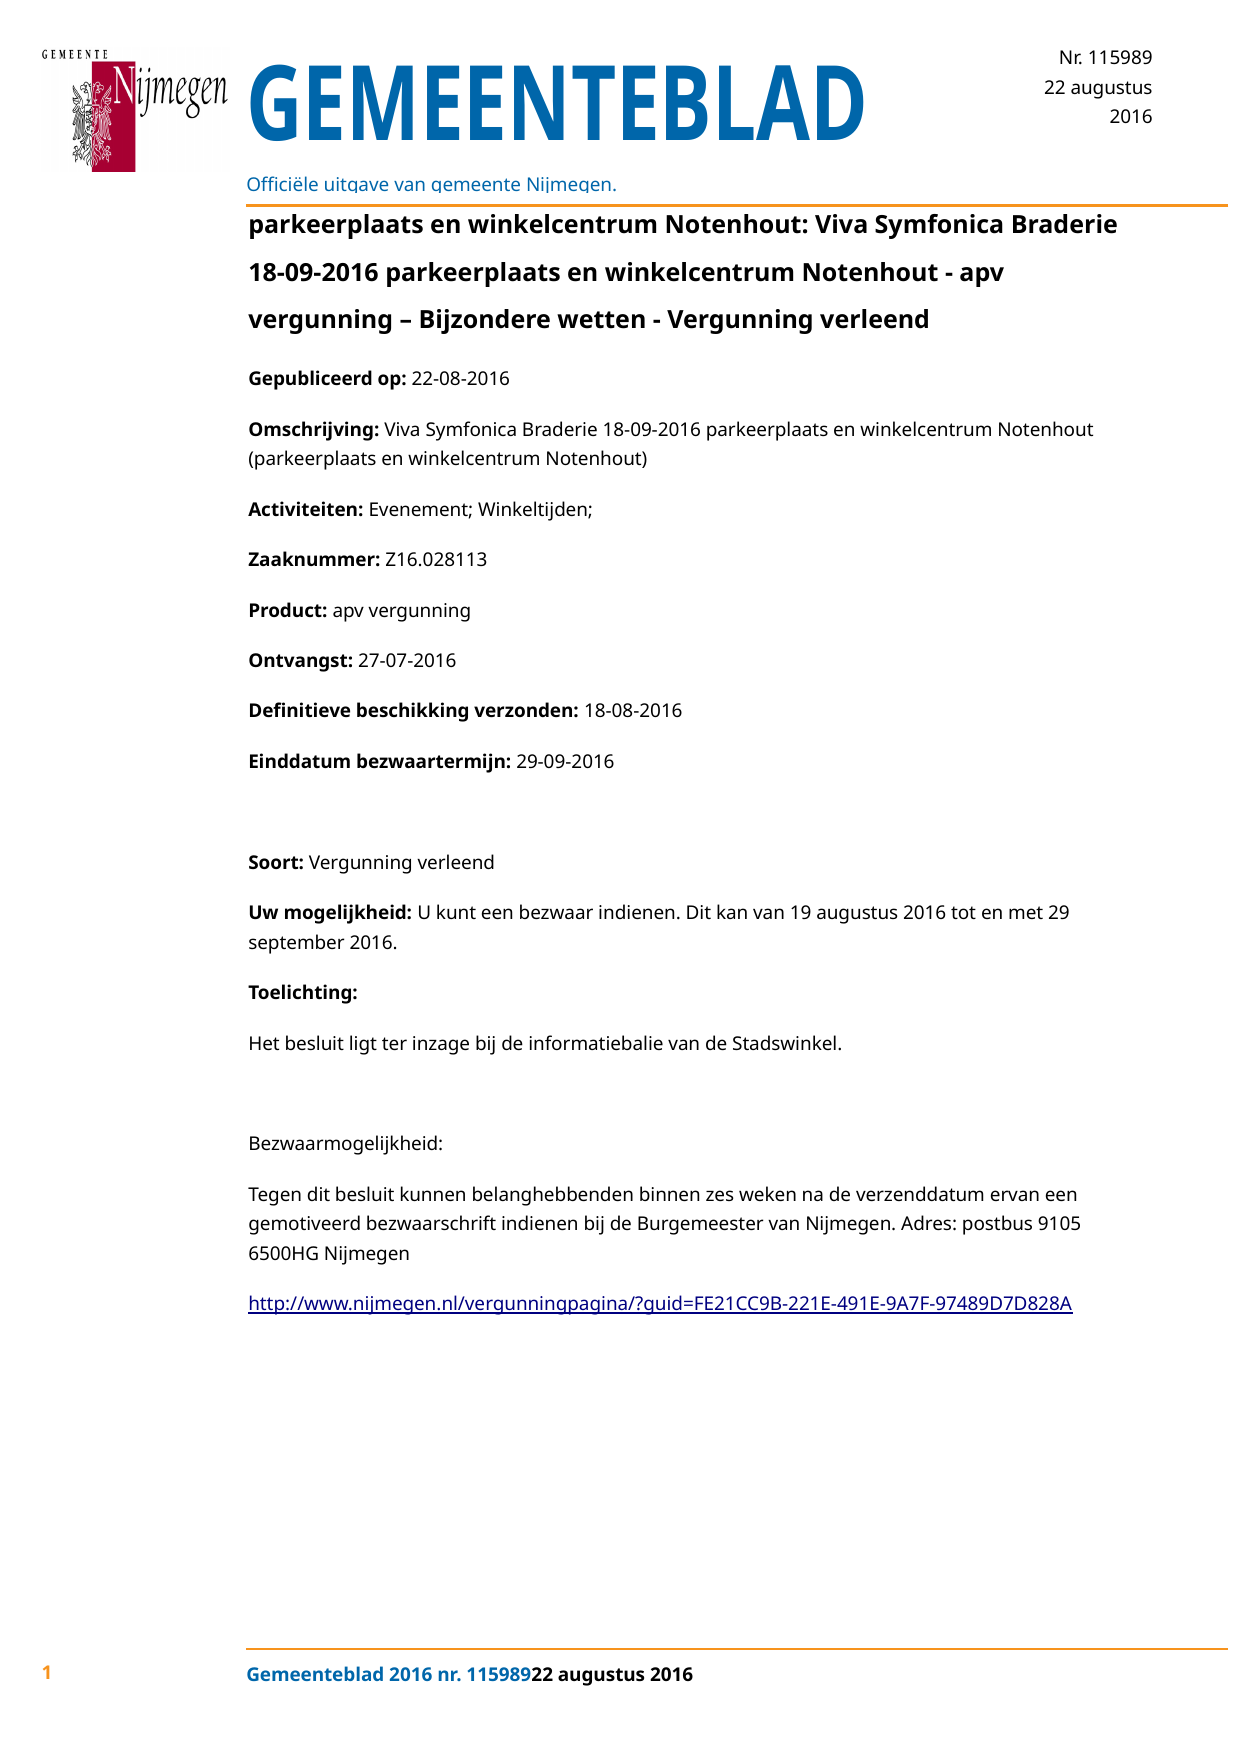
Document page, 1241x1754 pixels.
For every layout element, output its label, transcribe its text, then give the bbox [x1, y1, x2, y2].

text Bezwaarmogelijkheid: [248, 1131, 1152, 1156]
text Het besluit ligt ter inzage bij de informatiebalie van de Stadswinkel. [248, 1030, 1152, 1055]
text http://www.nijmegen.nl/vergunningpagina/?guid=FE21CC9B-221E-491E-9A7F-97489D7D828A [248, 1291, 1152, 1316]
text Definitieve beschikking verzonden: 18-08-2016 [248, 698, 1152, 723]
text Product: apv vergunning [248, 597, 1152, 622]
text Gepubliceerd op: 22-08-2016 [248, 366, 1152, 391]
text Omschrijving: Viva Symfonica Braderie 18-09-2016 parkeerplaats en winkelcentrum Notenhout (parkeerplaats en winkelcentrum Notenhout) [248, 416, 1152, 471]
text Tegen dit besluit kunnen belanghebbenden binnen zes weken na de verzenddatum ervan een gemotiveerd bezwaarschrift indienen bij de Burgemeester van Nijmegen. Adres: postbus 9105 6500HG Nijmegen [248, 1181, 1152, 1266]
text Ontvangst: 27-07-2016 [248, 647, 1152, 673]
text Zaaknummer: Z16.028113 [248, 546, 1152, 572]
text parkeerplaats en winkelcentrum Notenhout: Viva Symfonica Braderie 18-09-2016 parkeerplaats en winkelcentrum Notenhout - apv vergunning – Bijzondere wetten - Vergunning verleend [248, 207, 1152, 336]
text Uw mogelijkheid: U kunt een bezwaar indienen. Dit kan van 19 augustus 2016 tot en met 29 september 2016. [248, 899, 1152, 954]
text Toelichting: [248, 979, 1152, 1005]
text Soort: Vergunning verleend [248, 849, 1152, 874]
text Einddatum bezwaartermijn: 29-09-2016 [248, 748, 1152, 774]
picture [41, 47, 231, 172]
text Activiteiten: Evenement; Winkeltijden; [248, 496, 1152, 522]
